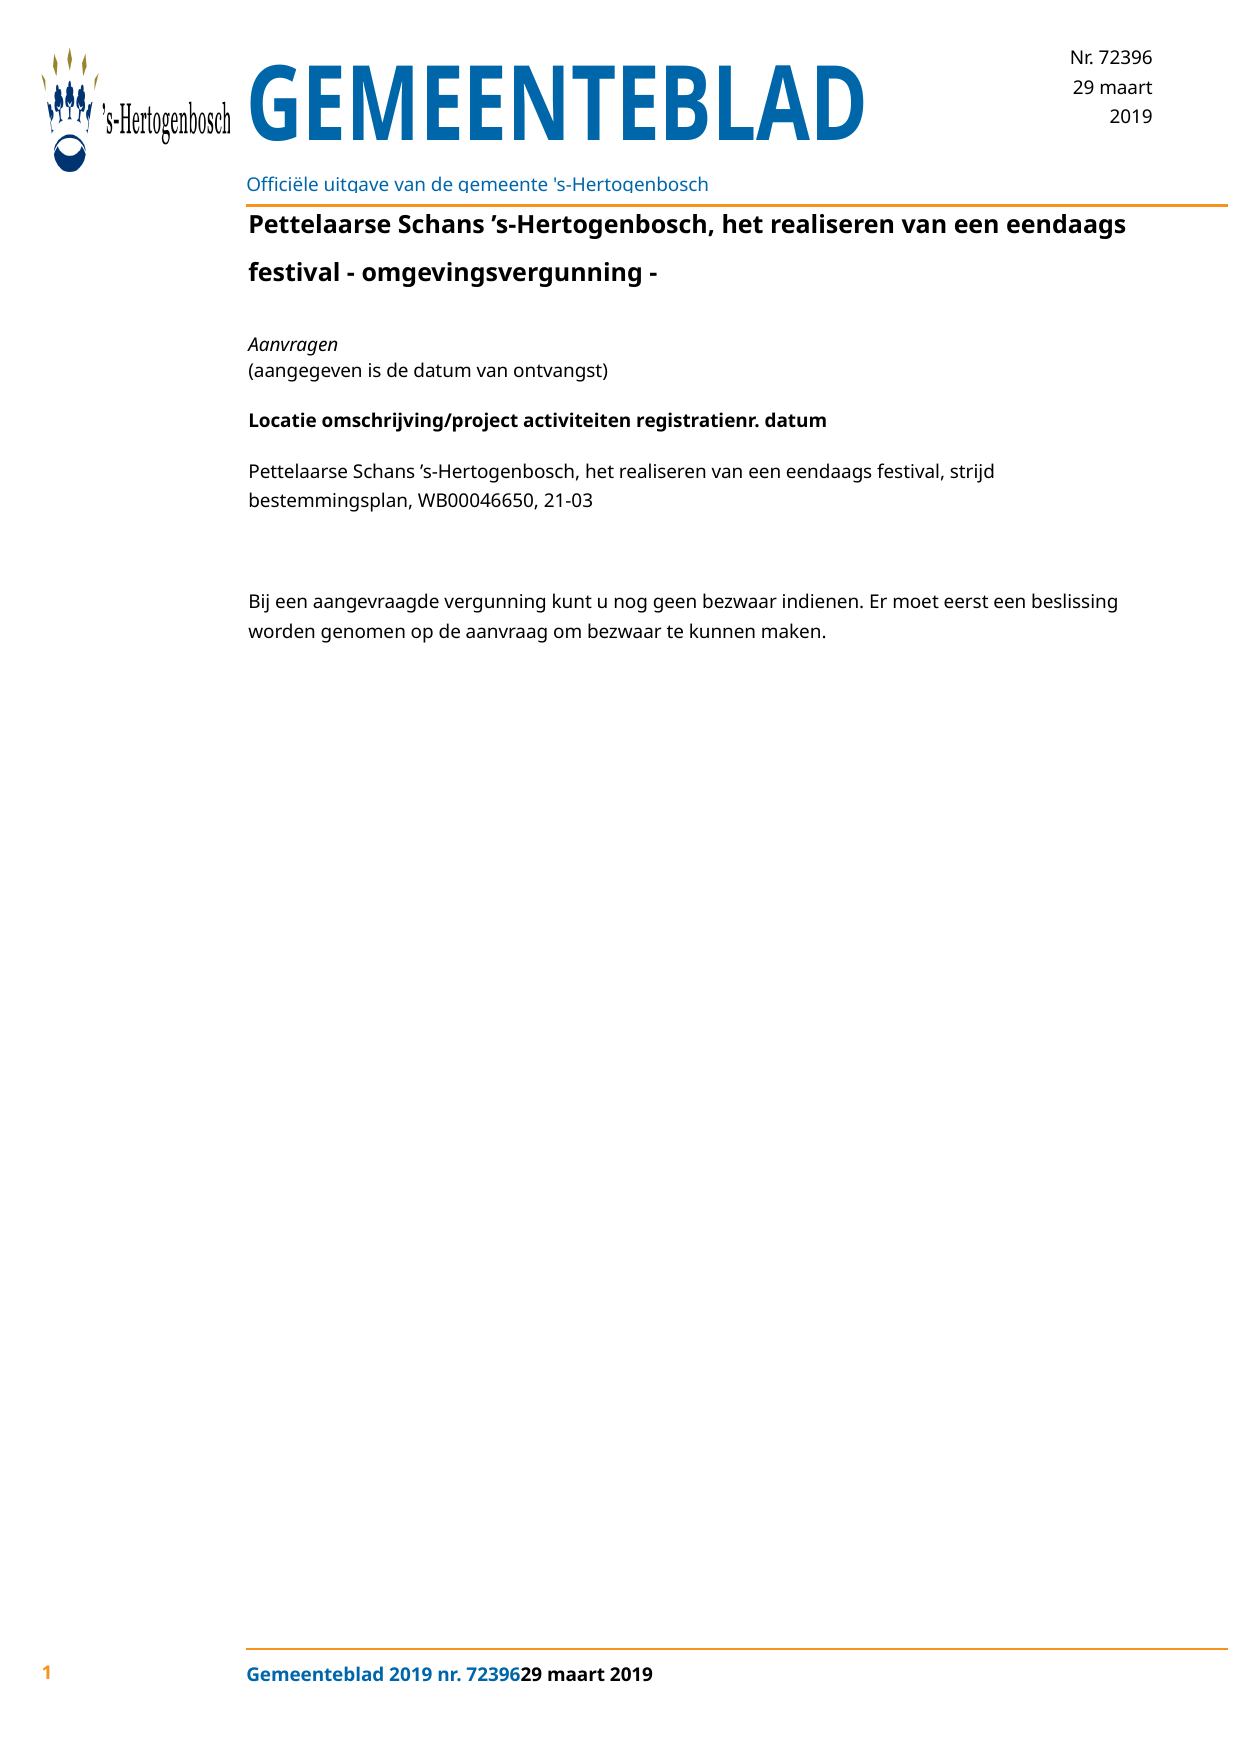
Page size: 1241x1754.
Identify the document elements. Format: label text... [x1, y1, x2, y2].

text (aangegeven is de datum van ontvangst) [248, 357, 1152, 383]
text Aanvragen [248, 331, 1152, 357]
text Locatie omschrijving/project activiteiten registratienr. datum [248, 408, 1152, 433]
text Pettelaarse Schans ’s-Hertogenbosch, het realiseren van een eendaags festival, strijd bestemmingsplan, WB00046650, 21-03 [248, 458, 1152, 513]
picture [41, 47, 231, 172]
text Pettelaarse Schans ’s-Hertogenbosch, het realiseren van een eendaags festival - omgevingsvergunning - [248, 207, 1152, 288]
text Bij een aangevraagde vergunning kunt u nog geen bezwaar indienen. Er moet eerst een beslissing worden genomen op de aanvraag om bezwaar te kunnen maken. [248, 588, 1152, 644]
